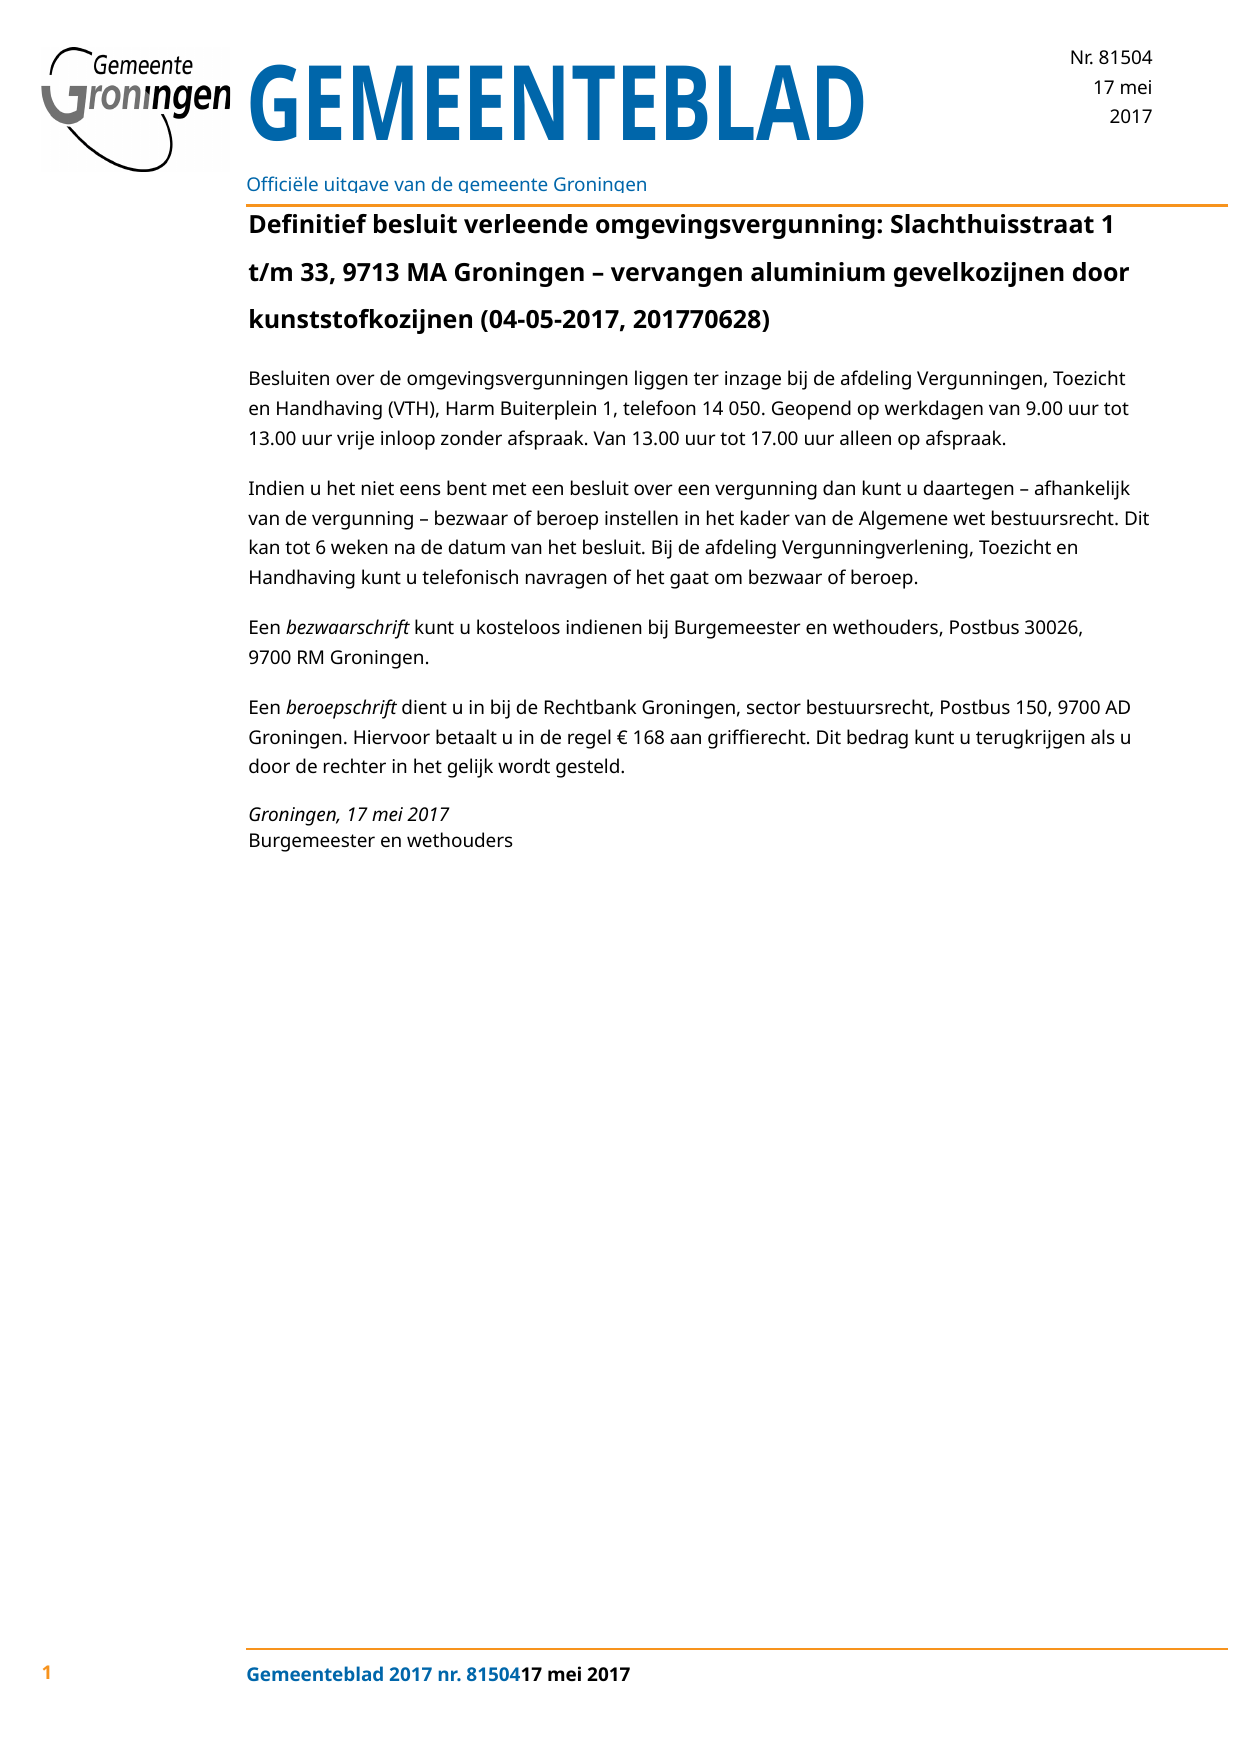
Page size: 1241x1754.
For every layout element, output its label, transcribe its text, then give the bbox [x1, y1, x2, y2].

text Groningen, 17 mei 2017 [248, 801, 1152, 827]
text Indien u het niet eens bent met een besluit over een vergunning dan kunt u daartegen – afhankelijk van de vergunning – bezwaar of beroep instellen in het kader van de Algemene wet bestuursrecht. Dit kan tot 6 weken na de datum van het besluit. Bij de afdeling Vergunningverlening, Toezicht en Handhaving kunt u telefonisch navragen of het gaat om bezwaar of beroep. [248, 475, 1152, 589]
picture [41, 47, 231, 172]
text Definitief besluit verleende omgevingsvergunning: Slachthuisstraat 1 t/m 33, 9713 MA Groningen – vervangen aluminium gevelkozijnen door kunststofkozijnen (04-05-2017, 201770628) [248, 207, 1152, 336]
text Een bezwaarschrift kunt u kosteloos indienen bij Burgemeester en wethouders, Postbus 30026, 9700 RM Groningen. [248, 614, 1152, 669]
text Burgemeester en wethouders [248, 827, 1152, 853]
text Een beroepschrift dient u in bij de Rechtbank Groningen, sector bestuursrecht, Postbus 150, 9700 AD Groningen. Hiervoor betaalt u in de regel € 168 aan griffierecht. Dit bedrag kunt u terugkrijgen als u door de rechter in het gelijk wordt gesteld. [248, 694, 1152, 779]
text Besluiten over de omgevingsvergunningen liggen ter inzage bij de afdeling Vergunningen, Toezicht en Handhaving (VTH), Harm Buiterplein 1, telefoon 14 050. Geopend op werkdagen van 9.00 uur tot 13.00 uur vrije inloop zonder afspraak. Van 13.00 uur tot 17.00 uur alleen op afspraak. [248, 366, 1152, 450]
